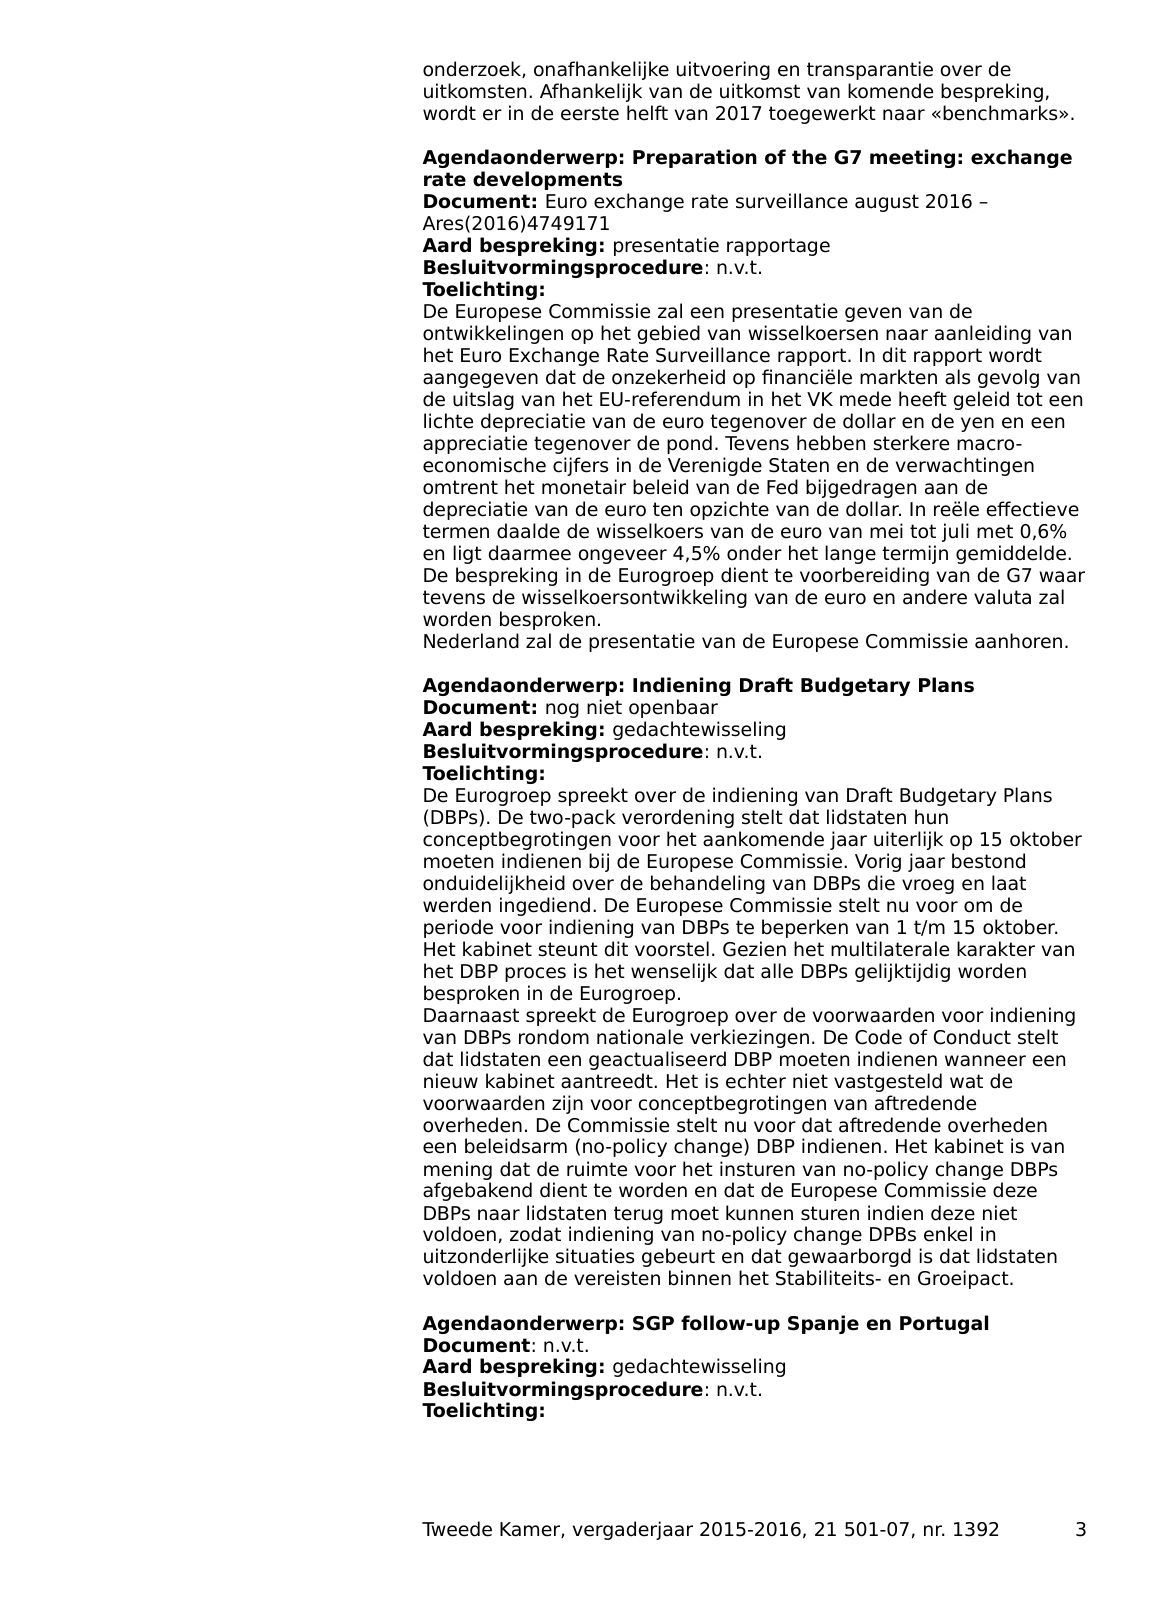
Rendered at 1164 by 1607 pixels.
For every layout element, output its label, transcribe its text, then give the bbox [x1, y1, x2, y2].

text De Eurogroep spreekt over de indiening van Draft Budgetary Plans (DBPs). De two-pack verordening stelt dat lidstaten hun conceptbegrotingen voor het aankomende jaar uiterlijk op 15 oktober moeten indienen bij de Europese Commissie. Vorig jaar bestond onduidelijkheid over de behandeling van DBPs die vroeg en laat werden ingediend. De Europese Commissie stelt nu voor om de periode voor indiening van DBPs te beperken van 1 t/m 15 oktober. Het kabinet steunt dit voorstel. Gezien het multilaterale karakter van het DBP proces is het wenselijk dat alle DBPs gelijktijdig worden besproken in de Eurogroep. [422, 785, 1087, 1004]
text Toelichting: [422, 1400, 1087, 1422]
text Document: nog niet openbaar [422, 697, 1087, 719]
text Daarnaast spreekt de Eurogroep over de voorwaarden voor indiening van DBPs rondom nationale verkiezingen. De Code of Conduct stelt dat lidstaten een geactualiseerd DBP moeten indienen wanneer een nieuw kabinet aantreedt. Het is echter niet vastgesteld wat de voorwaarden zijn voor conceptbegrotingen van aftredende overheden. De Commissie stelt nu voor dat aftredende overheden een beleidsarm (no-policy change) DBP indienen. Het kabinet is van mening dat de ruimte voor het insturen van no-policy change DBPs afgebakend dient te worden en dat de Europese Commissie deze DBPs naar lidstaten terug moet kunnen sturen indien deze niet voldoen, zodat indiening van no-policy change DPBs enkel in uitzonderlijke situaties gebeurt en dat gewaarborgd is dat lidstaten voldoen aan de vereisten binnen het Stabiliteits- en Groeipact. [422, 1004, 1087, 1290]
text De Europese Commissie zal een presentatie geven van de ontwikkelingen op het gebied van wisselkoersen naar aanleiding van het Euro Exchange Rate Surveillance rapport. In dit rapport wordt aangegeven dat de onzekerheid op financiële markten als gevolg van de uitslag van het EU-referendum in het VK mede heeft geleid tot een lichte depreciatie van de euro tegenover de dollar en de yen en een appreciatie tegenover de pond. Tevens hebben sterkere macro-economische cijfers in de Verenigde Staten en de verwachtingen omtrent het monetair beleid van de Fed bijgedragen aan de depreciatie van de euro ten opzichte van de dollar. In reële effectieve termen daalde de wisselkoers van de euro van mei tot juli met 0,6% en ligt daarmee ongeveer 4,5% onder het lange termijn gemiddelde. [422, 301, 1087, 565]
text Besluitvormingsprocedure: n.v.t. [422, 1378, 1087, 1400]
text Document: n.v.t. [422, 1334, 1087, 1356]
text Nederland zal de presentatie van de Europese Commissie aanhoren. [422, 631, 1087, 653]
text Toelichting: [422, 279, 1087, 301]
text Aard bespreking: presentatie rapportage [422, 235, 1087, 257]
text Agendaonderwerp: Indiening Draft Budgetary Plans [422, 675, 1087, 697]
text Aard bespreking: gedachtewisseling [422, 719, 1087, 741]
text De bespreking in de Eurogroep dient te voorbereiding van de G7 waar tevens de wisselkoersontwikkeling van de euro en andere valuta zal worden besproken. [422, 565, 1087, 631]
text Besluitvormingsprocedure: n.v.t. [422, 257, 1087, 279]
text Agendaonderwerp: SGP follow-up Spanje en Portugal [422, 1312, 1087, 1334]
text Document: Euro exchange rate surveillance august 2016 – Ares(2016)4749171 [422, 191, 1087, 235]
text Aard bespreking: gedachtewisseling [422, 1356, 1087, 1378]
text Besluitvormingsprocedure: n.v.t. [422, 741, 1087, 763]
text Agendaonderwerp: Preparation of the G7 meeting: exchange rate developments [422, 147, 1087, 191]
text onderzoek, onafhankelijke uitvoering en transparantie over de uitkomsten. Afhankelijk van de uitkomst van komende bespreking, wordt er in de eerste helft van 2017 toegewerkt naar «benchmarks». [422, 59, 1087, 125]
text Toelichting: [422, 763, 1087, 785]
